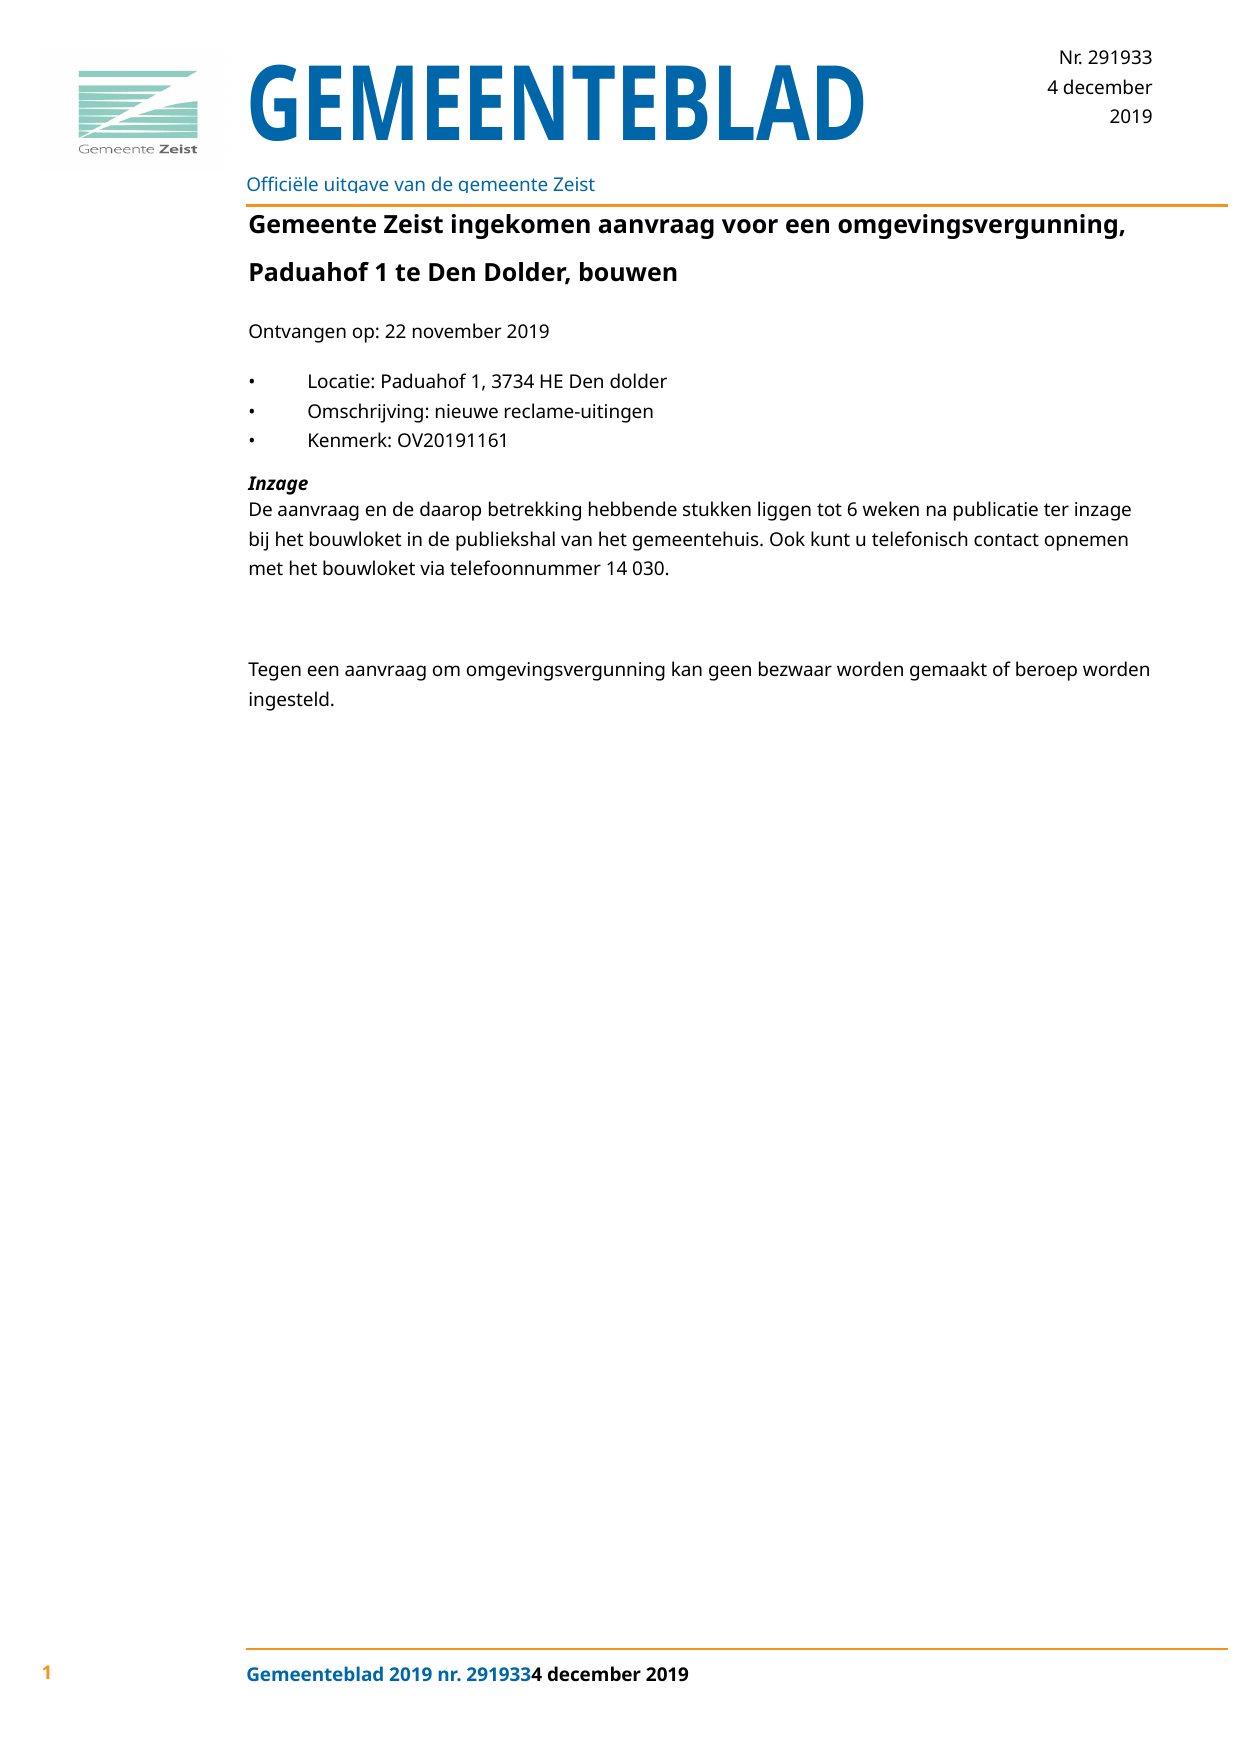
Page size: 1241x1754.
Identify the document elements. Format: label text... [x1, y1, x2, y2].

text Gemeente Zeist ingekomen aanvraag voor een omgevingsvergunning, Paduahof 1 te Den Dolder, bouwen [248, 207, 1152, 288]
text Inzage [248, 471, 1152, 496]
picture [41, 47, 231, 172]
list Locatie: Paduahof 1, 3734 HE Den dolder [248, 368, 1152, 394]
list Omschrijving: nieuwe reclame-uitingen [248, 398, 1152, 424]
list Kenmerk: OV20191161 [248, 427, 1152, 453]
text Ontvangen op: 22 november 2019 [248, 318, 1152, 344]
text De aanvraag en de daarop betrekking hebbende stukken liggen tot 6 weken na publicatie ter inzage bij het bouwloket in de publiekshal van het gemeentehuis. Ook kunt u telefonisch contact opnemen met het bouwloket via telefoonnummer 14 030. [248, 496, 1152, 581]
text Tegen een aanvraag om omgevingsvergunning kan geen bezwaar worden gemaakt of beroep worden ingesteld. [248, 656, 1152, 712]
